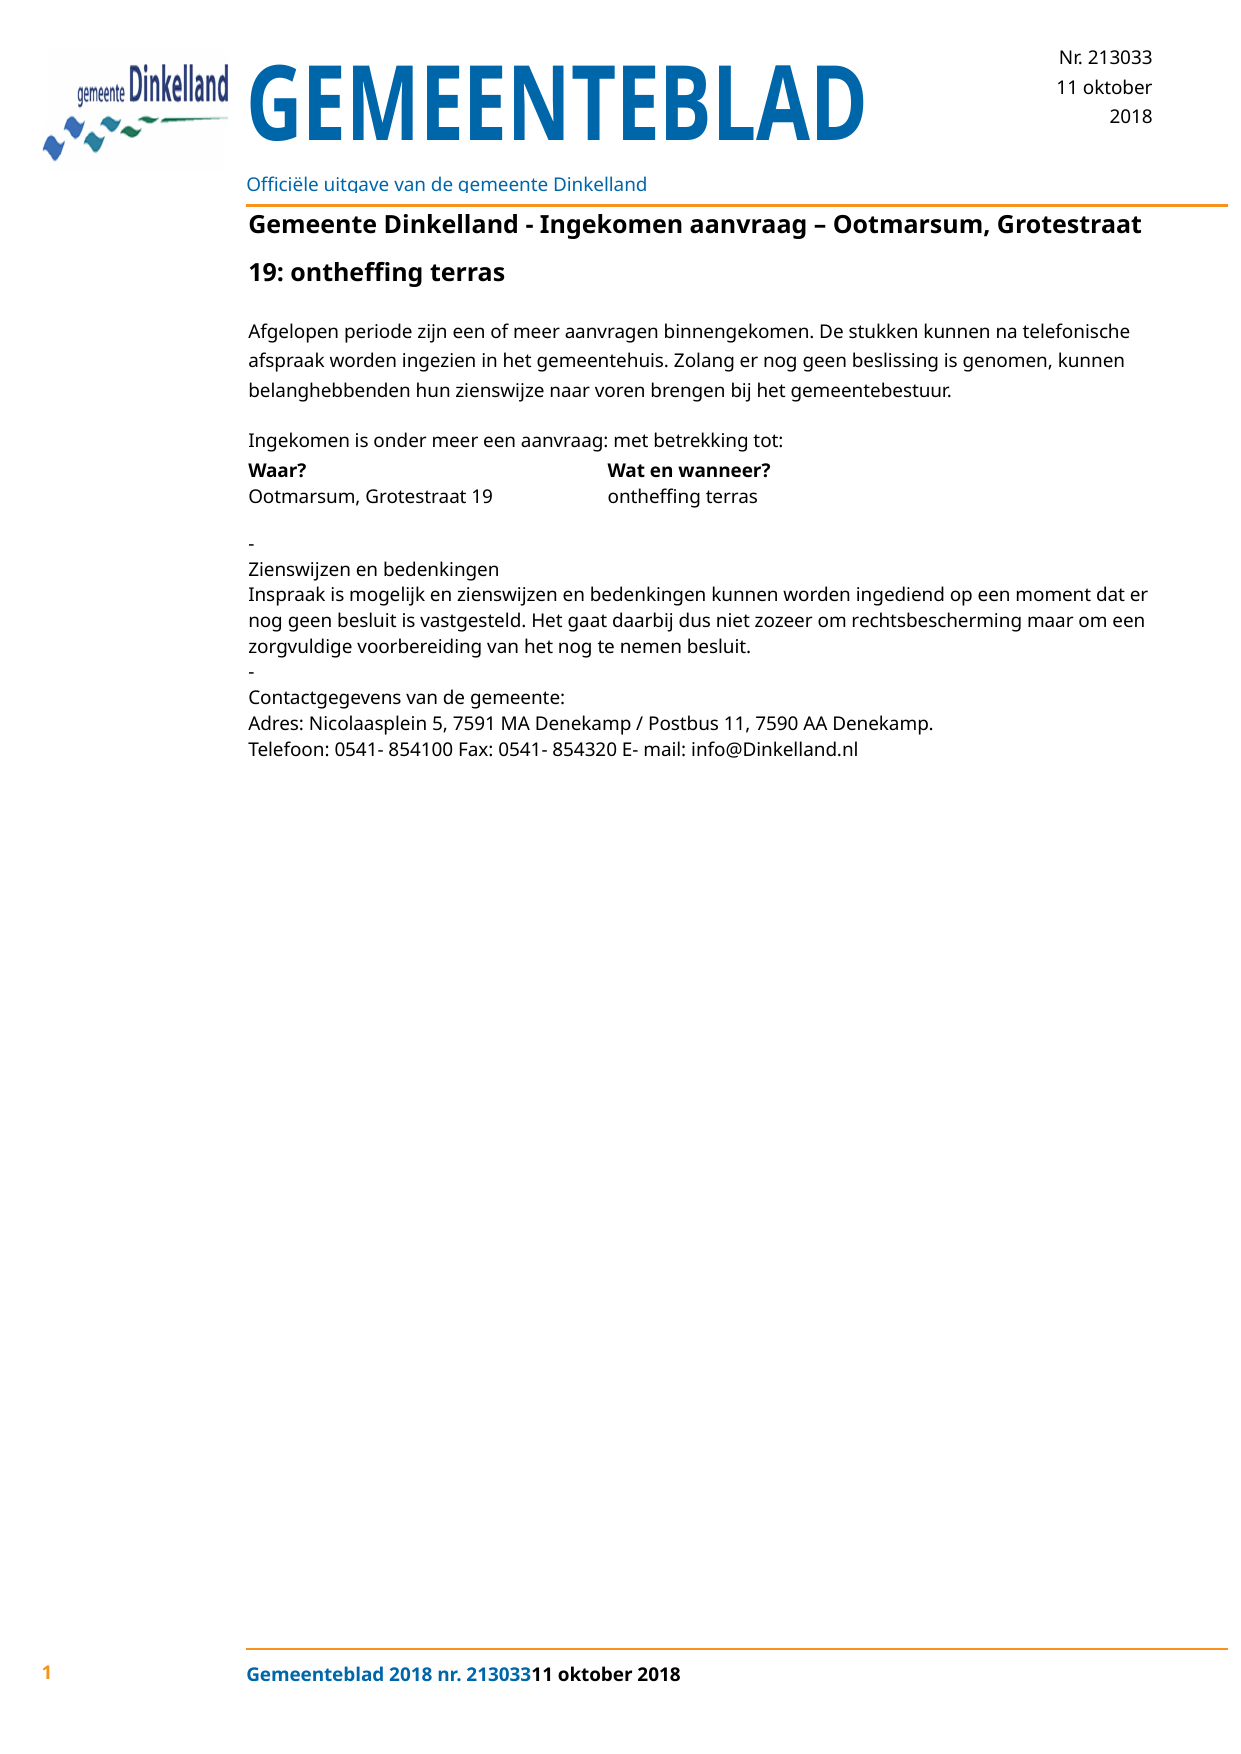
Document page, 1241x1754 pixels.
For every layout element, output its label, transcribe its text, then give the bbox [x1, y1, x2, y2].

picture [41, 47, 231, 172]
table_cell Ootmarsum, Grotestraat 19 [248, 483, 607, 509]
table_header Wat en wanneer? [608, 457, 1152, 483]
text Adres: Nicolaasplein 5, 7591 MA Denekamp / Postbus 11, 7590 AA Denekamp. [248, 710, 1152, 736]
table_header Waar? [248, 457, 607, 483]
text - [248, 659, 1152, 684]
text Afgelopen periode zijn een of meer aanvragen binnengekomen. De stukken kunnen na telefonische afspraak worden ingezien in het gemeentehuis. Zolang er nog geen beslissing is genomen, kunnen belanghebbenden hun zienswijze naar voren brengen bij het gemeentebestuur. [248, 318, 1152, 403]
text Ingekomen is onder meer een aanvraag: met betrekking tot: [248, 427, 1152, 453]
text - [248, 530, 1152, 556]
text Inspraak is mogelijk en zienswijzen en bedenkingen kunnen worden ingediend op een moment dat er nog geen besluit is vastgesteld. Het gaat daarbij dus niet zozeer om rechtsbescherming maar om een zorgvuldige voorbereiding van het nog te nemen besluit. [248, 582, 1152, 659]
text Contactgegevens van de gemeente: [248, 684, 1152, 710]
text Zienswijzen en bedenkingen [248, 556, 1152, 582]
text Gemeente Dinkelland - Ingekomen aanvraag – Ootmarsum, Grotestraat 19: ontheffing terras [248, 207, 1152, 288]
table_cell ontheffing terras [608, 483, 1152, 509]
text Telefoon: 0541- 854100 Fax: 0541- 854320 E- mail: info@Dinkelland.nl [248, 736, 1152, 762]
